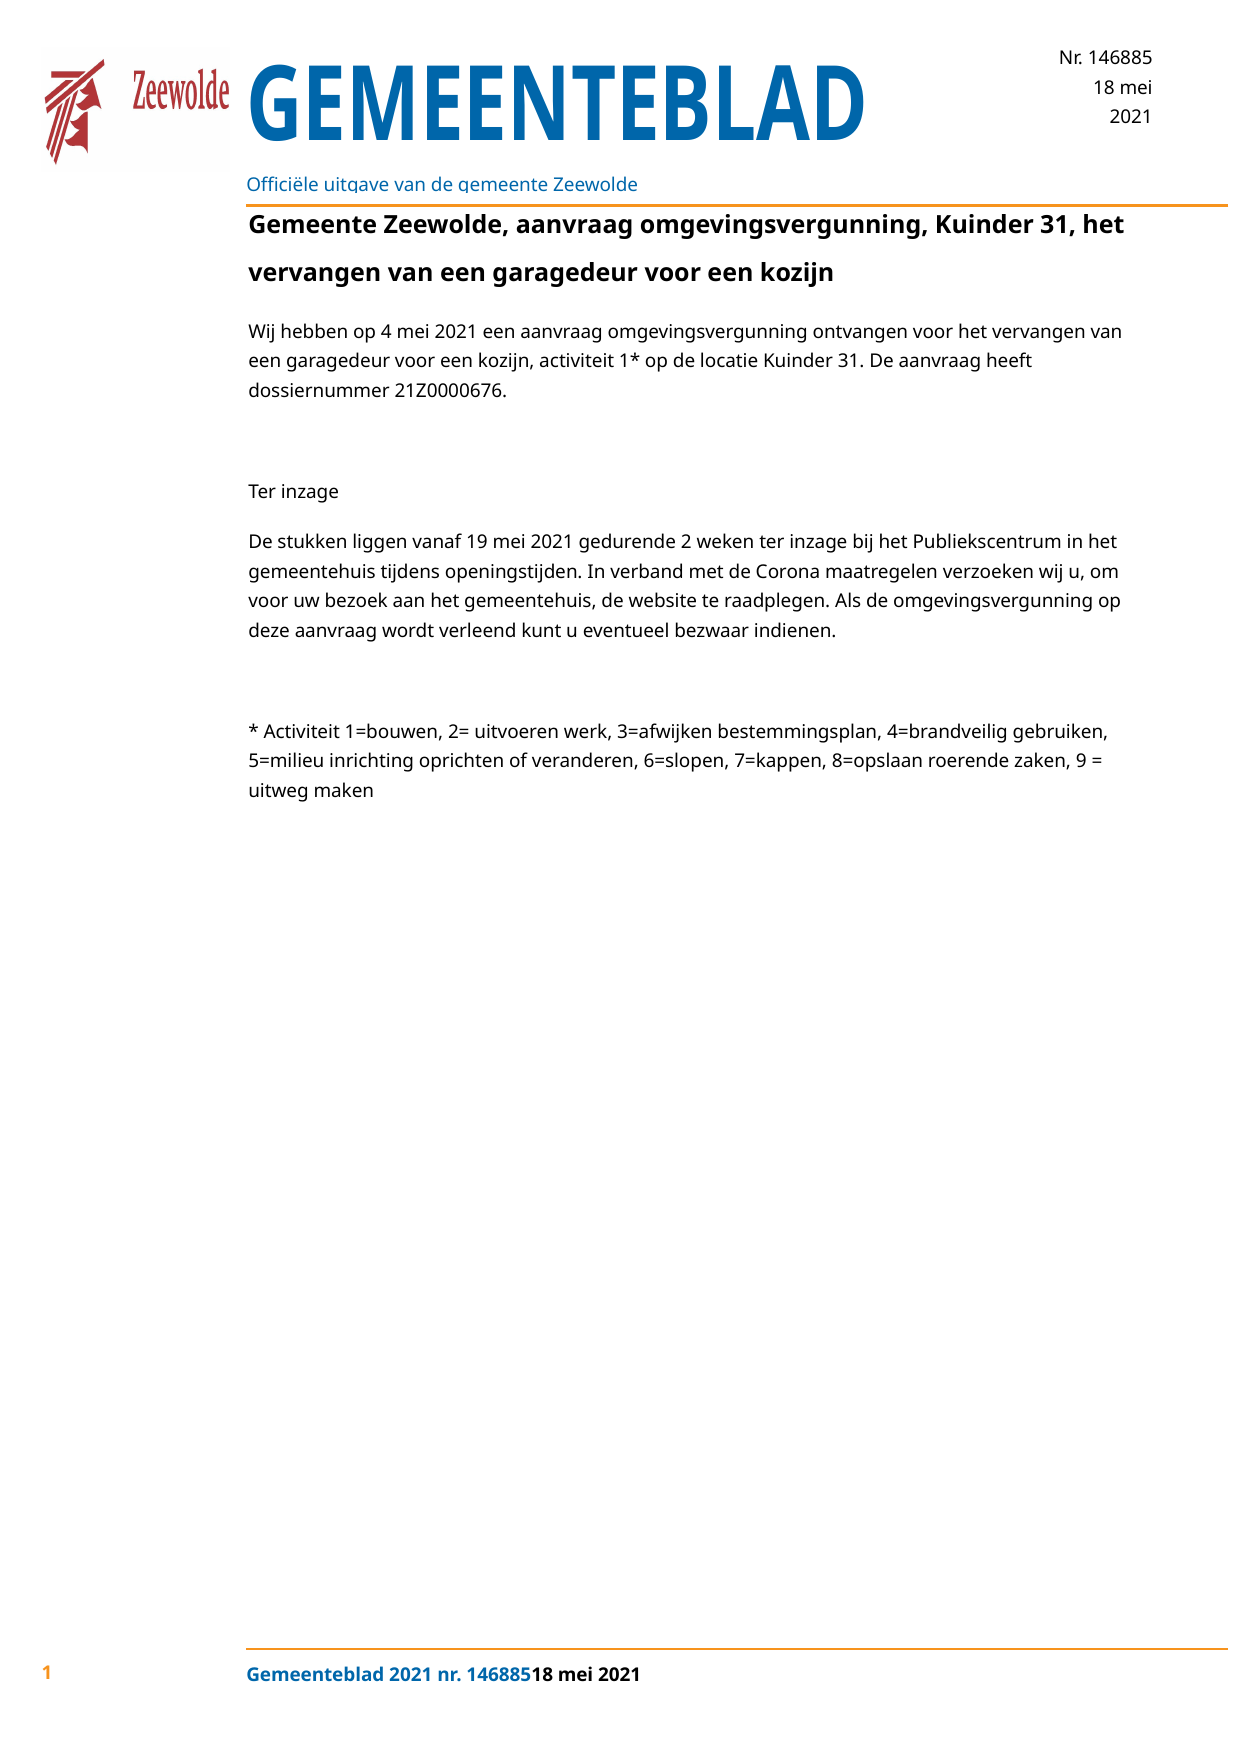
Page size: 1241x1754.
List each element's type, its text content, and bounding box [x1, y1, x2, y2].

picture [41, 47, 231, 172]
text Gemeente Zeewolde, aanvraag omgevingsvergunning, Kuinder 31, het vervangen van een garagedeur voor een kozijn [248, 207, 1152, 288]
text De stukken liggen vanaf 19 mei 2021 gedurende 2 weken ter inzage bij het Publiekscentrum in het gemeentehuis tijdens openingstijden. In verband met de Corona maatregelen verzoeken wij u, om voor uw bezoek aan het gemeentehuis, de website te raadplegen. Als de omgevingsvergunning op deze aanvraag wordt verleend kunt u eventueel bezwaar indienen. [248, 528, 1152, 643]
text Wij hebben op 4 mei 2021 een aanvraag omgevingsvergunning ontvangen voor het vervangen van een garagedeur voor een kozijn, activiteit 1* op de locatie Kuinder 31. De aanvraag heeft dossiernummer 21Z0000676. [248, 318, 1152, 403]
text * Activiteit 1=bouwen, 2= uitvoeren werk, 3=afwijken bestemmingsplan, 4=brandveilig gebruiken, 5=milieu inrichting oprichten of veranderen, 6=slopen, 7=kappen, 8=opslaan roerende zaken, 9 = uitweg maken [248, 718, 1152, 803]
text Ter inzage [248, 478, 1152, 504]
